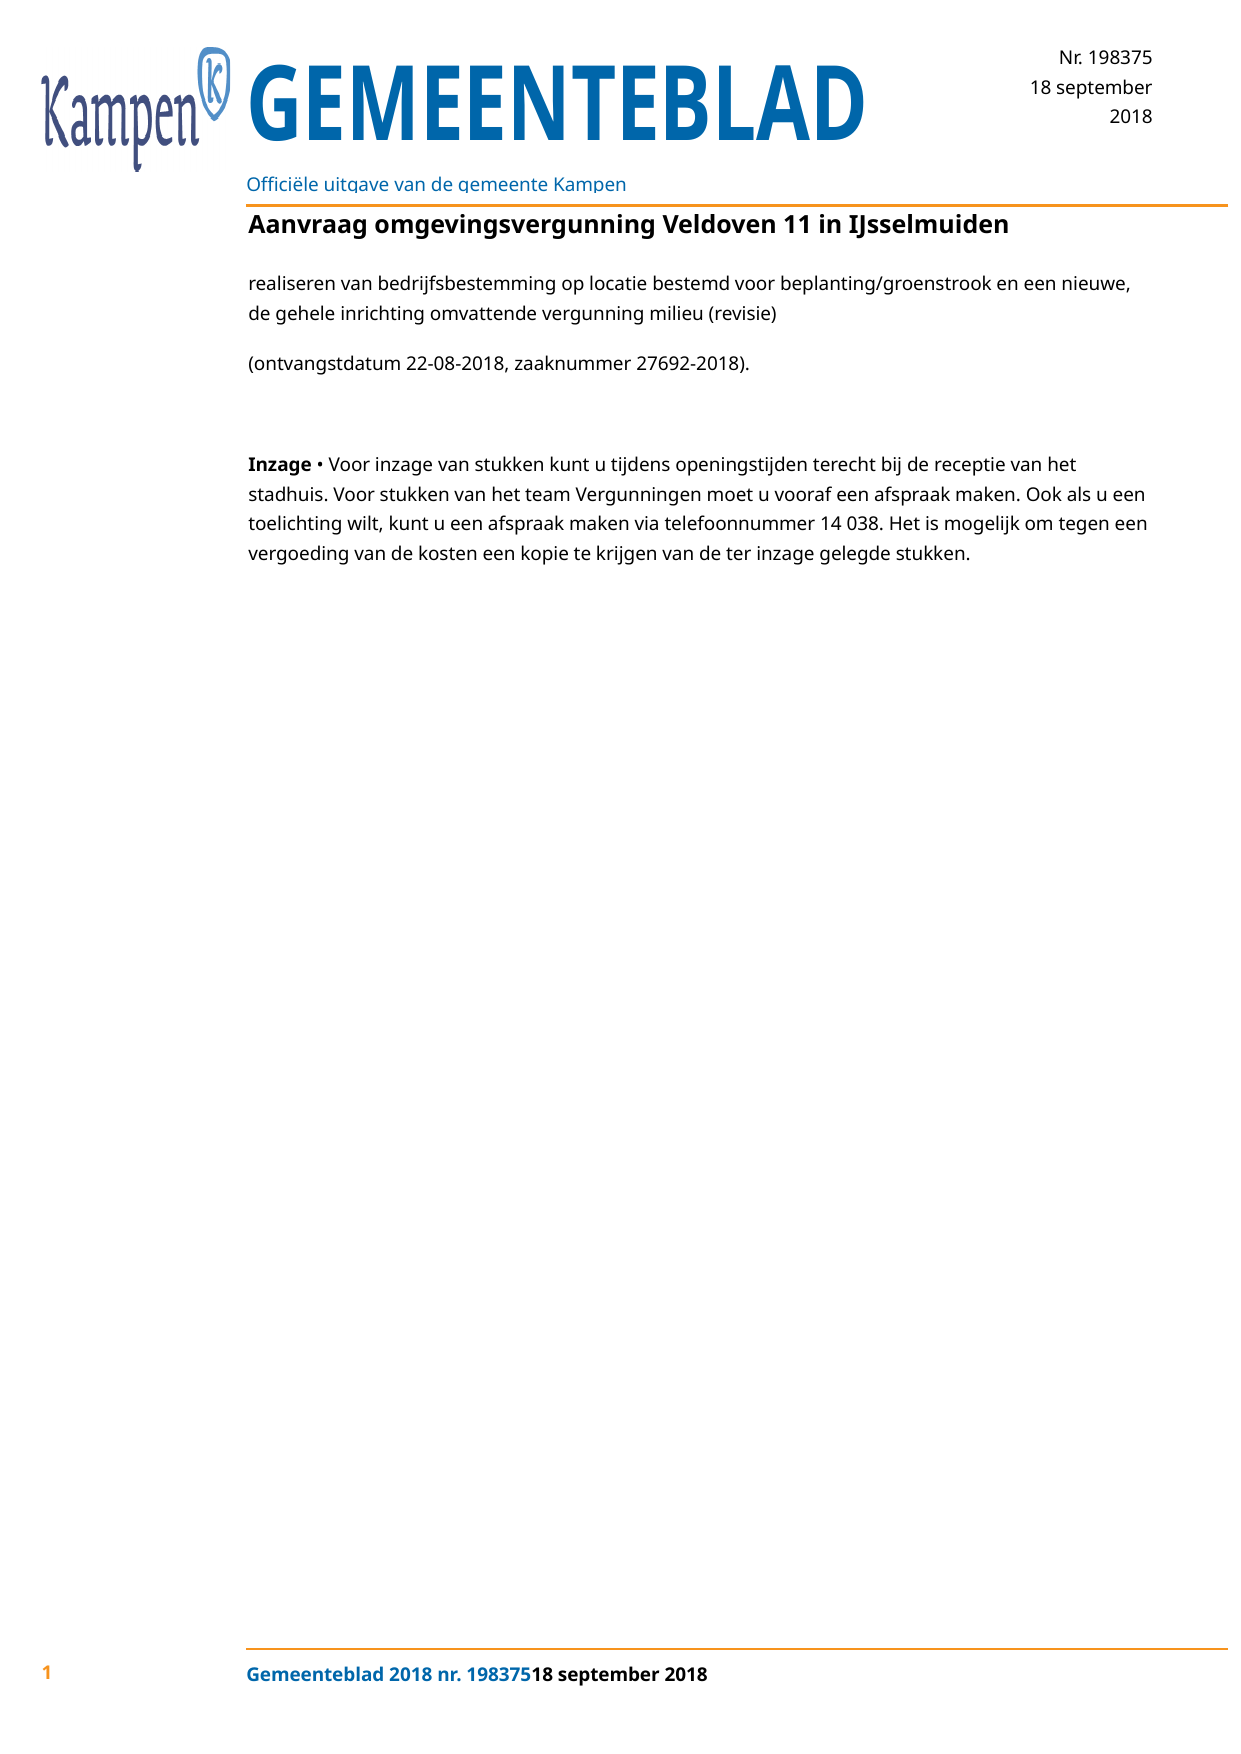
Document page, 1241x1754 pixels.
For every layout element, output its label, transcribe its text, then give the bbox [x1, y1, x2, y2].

text Inzage • Voor inzage van stukken kunt u tijdens openingstijden terecht bij de receptie van het stadhuis. Voor stukken van het team Vergunningen moet u vooraf een afspraak maken. Ook als u een toelichting wilt, kunt u een afspraak maken via telefoonnummer 14 038. Het is mogelijk om tegen een vergoeding van de kosten een kopie te krijgen van de ter inzage gelegde stukken. [248, 451, 1152, 566]
picture [41, 47, 231, 172]
text Aanvraag omgevingsvergunning Veldoven 11 in IJsselmuiden [248, 207, 1152, 241]
text (ontvangstdatum 22-08-2018, zaaknummer 27692-2018). [248, 350, 1152, 376]
text realiseren van bedrijfsbestemming op locatie bestemd voor beplanting/groenstrook en een nieuwe, de gehele inrichting omvattende vergunning milieu (revisie) [248, 270, 1152, 326]
